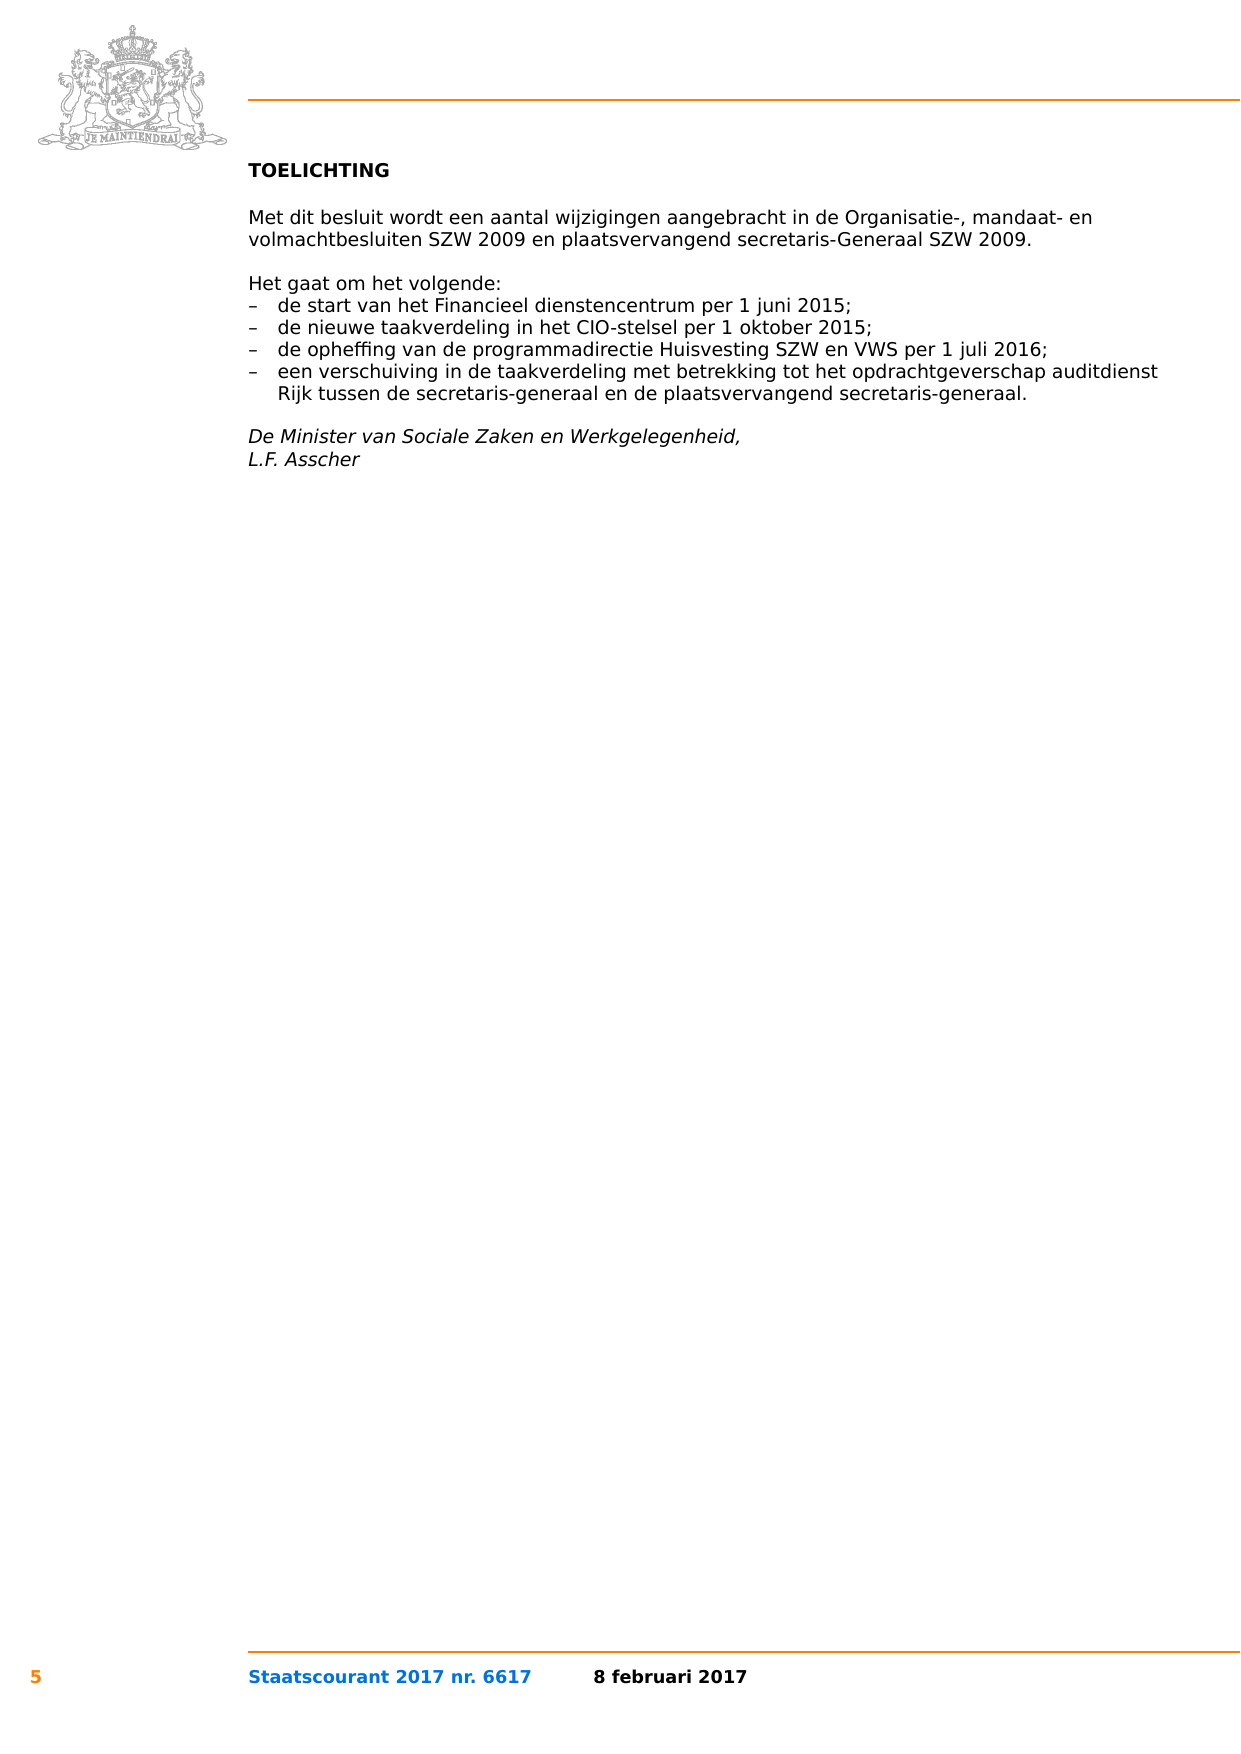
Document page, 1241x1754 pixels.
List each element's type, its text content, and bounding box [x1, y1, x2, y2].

text Het gaat om het volgende: [248, 273, 1163, 295]
text De Minister van Sociale Zaken en Werkgelegenheid, L.F. Asscher [248, 426, 1163, 470]
text – de opheffing van de programmadirectie Huisvesting SZW en VWS per 1 juli 2016; [248, 339, 1163, 361]
text – de start van het Financieel dienstencentrum per 1 juni 2015; [248, 295, 1163, 317]
text Met dit besluit wordt een aantal wijzigingen aangebracht in de Organisatie-, mandaat- en volmachtbesluiten SZW 2009 en plaatsvervangend secretaris-Generaal SZW 2009. [248, 207, 1163, 251]
picture [38, 25, 227, 150]
text – de nieuwe taakverdeling in het CIO-stelsel per 1 oktober 2015; [248, 317, 1163, 339]
subtitle TOELICHTING [248, 160, 1163, 182]
text – een verschuiving in de taakverdeling met betrekking tot het opdrachtgeverschap auditdienst Rijk tussen de secretaris-generaal en de plaatsvervangend secretaris-generaal. [248, 361, 1163, 404]
